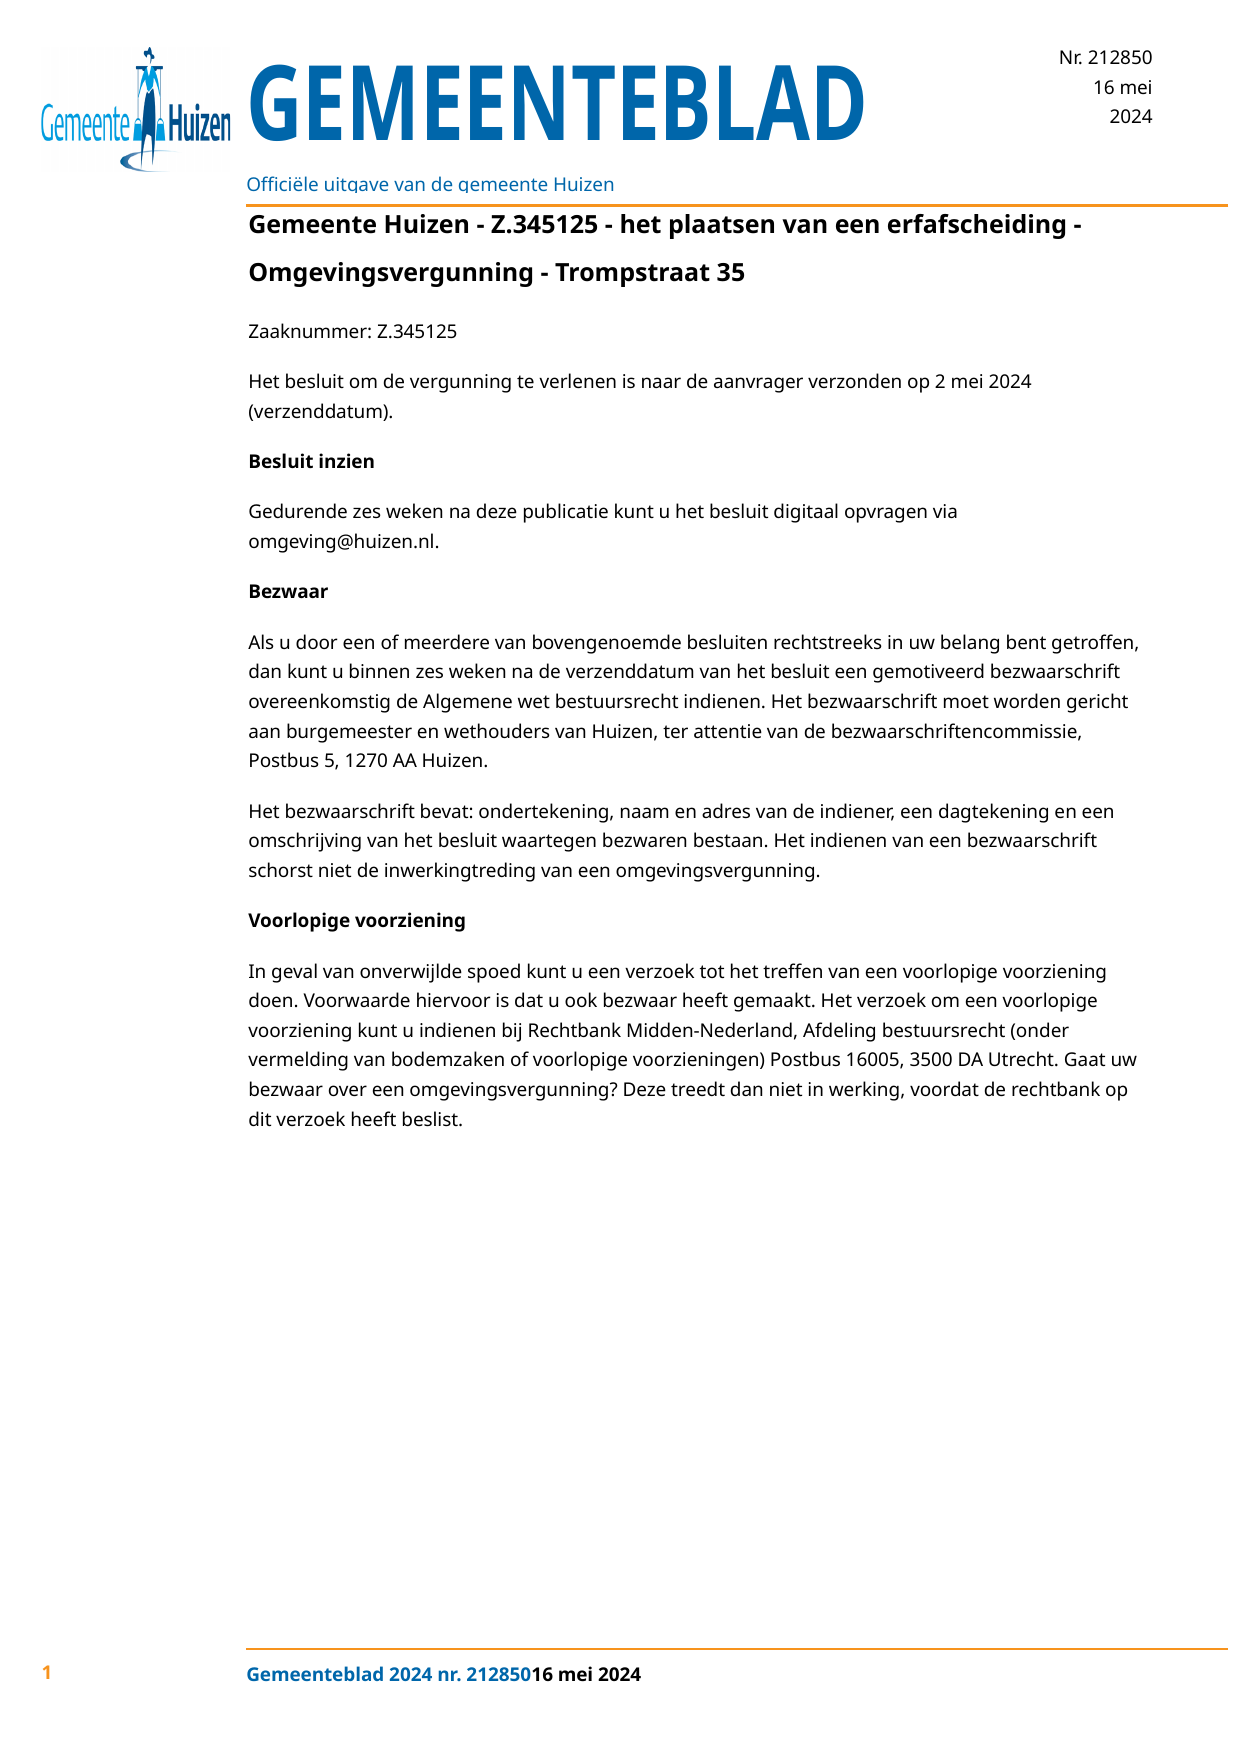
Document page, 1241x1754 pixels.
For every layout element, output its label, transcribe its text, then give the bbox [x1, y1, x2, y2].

text Besluit inzien [248, 448, 1152, 474]
text Gemeente Huizen - Z.345125 - het plaatsen van een erfafscheiding - Omgevingsvergunning - Trompstraat 35 [248, 207, 1152, 288]
picture [41, 47, 231, 172]
text Als u door een of meerdere van bovengenoemde besluiten rechtstreeks in uw belang bent getroffen, dan kunt u binnen zes weken na de verzenddatum van het besluit een gemotiveerd bezwaarschrift overeenkomstig de Algemene wet bestuursrecht indienen. Het bezwaarschrift moet worden gericht aan burgemeester en wethouders van Huizen, ter attentie van de bezwaarschriftencommissie, Postbus 5, 1270 AA Huizen. [248, 629, 1152, 773]
text Bezwaar [248, 579, 1152, 604]
text Het besluit om de vergunning te verlenen is naar de aanvrager verzonden op 2 mei 2024 (verzenddatum). [248, 368, 1152, 424]
text Voorlopige voorziening [248, 907, 1152, 933]
text Gedurende zes weken na deze publicatie kunt u het besluit digitaal opvragen via omgeving@huizen.nl. [248, 499, 1152, 554]
text Zaaknummer: Z.345125 [248, 318, 1152, 344]
text Het bezwaarschrift bevat: ondertekening, naam en adres van de indiener, een dagtekening en een omschrijving van het besluit waartegen bezwaren bestaan. Het indienen van een bezwaarschrift schorst niet de inwerkingtreding van een omgevingsvergunning. [248, 798, 1152, 883]
text In geval van onverwijlde spoed kunt u een verzoek tot het treffen van een voorlopige voorziening doen. Voorwaarde hiervoor is dat u ook bezwaar heeft gemaakt. Het verzoek om een voorlopige voorziening kunt u indienen bij Rechtbank Midden-Nederland, Afdeling bestuursrecht (onder vermelding van bodemzaken of voorlopige voorzieningen) Postbus 16005, 3500 DA Utrecht. Gaat uw bezwaar over een omgevingsvergunning? Deze treedt dan niet in werking, voordat de rechtbank op dit verzoek heeft beslist. [248, 958, 1152, 1132]
